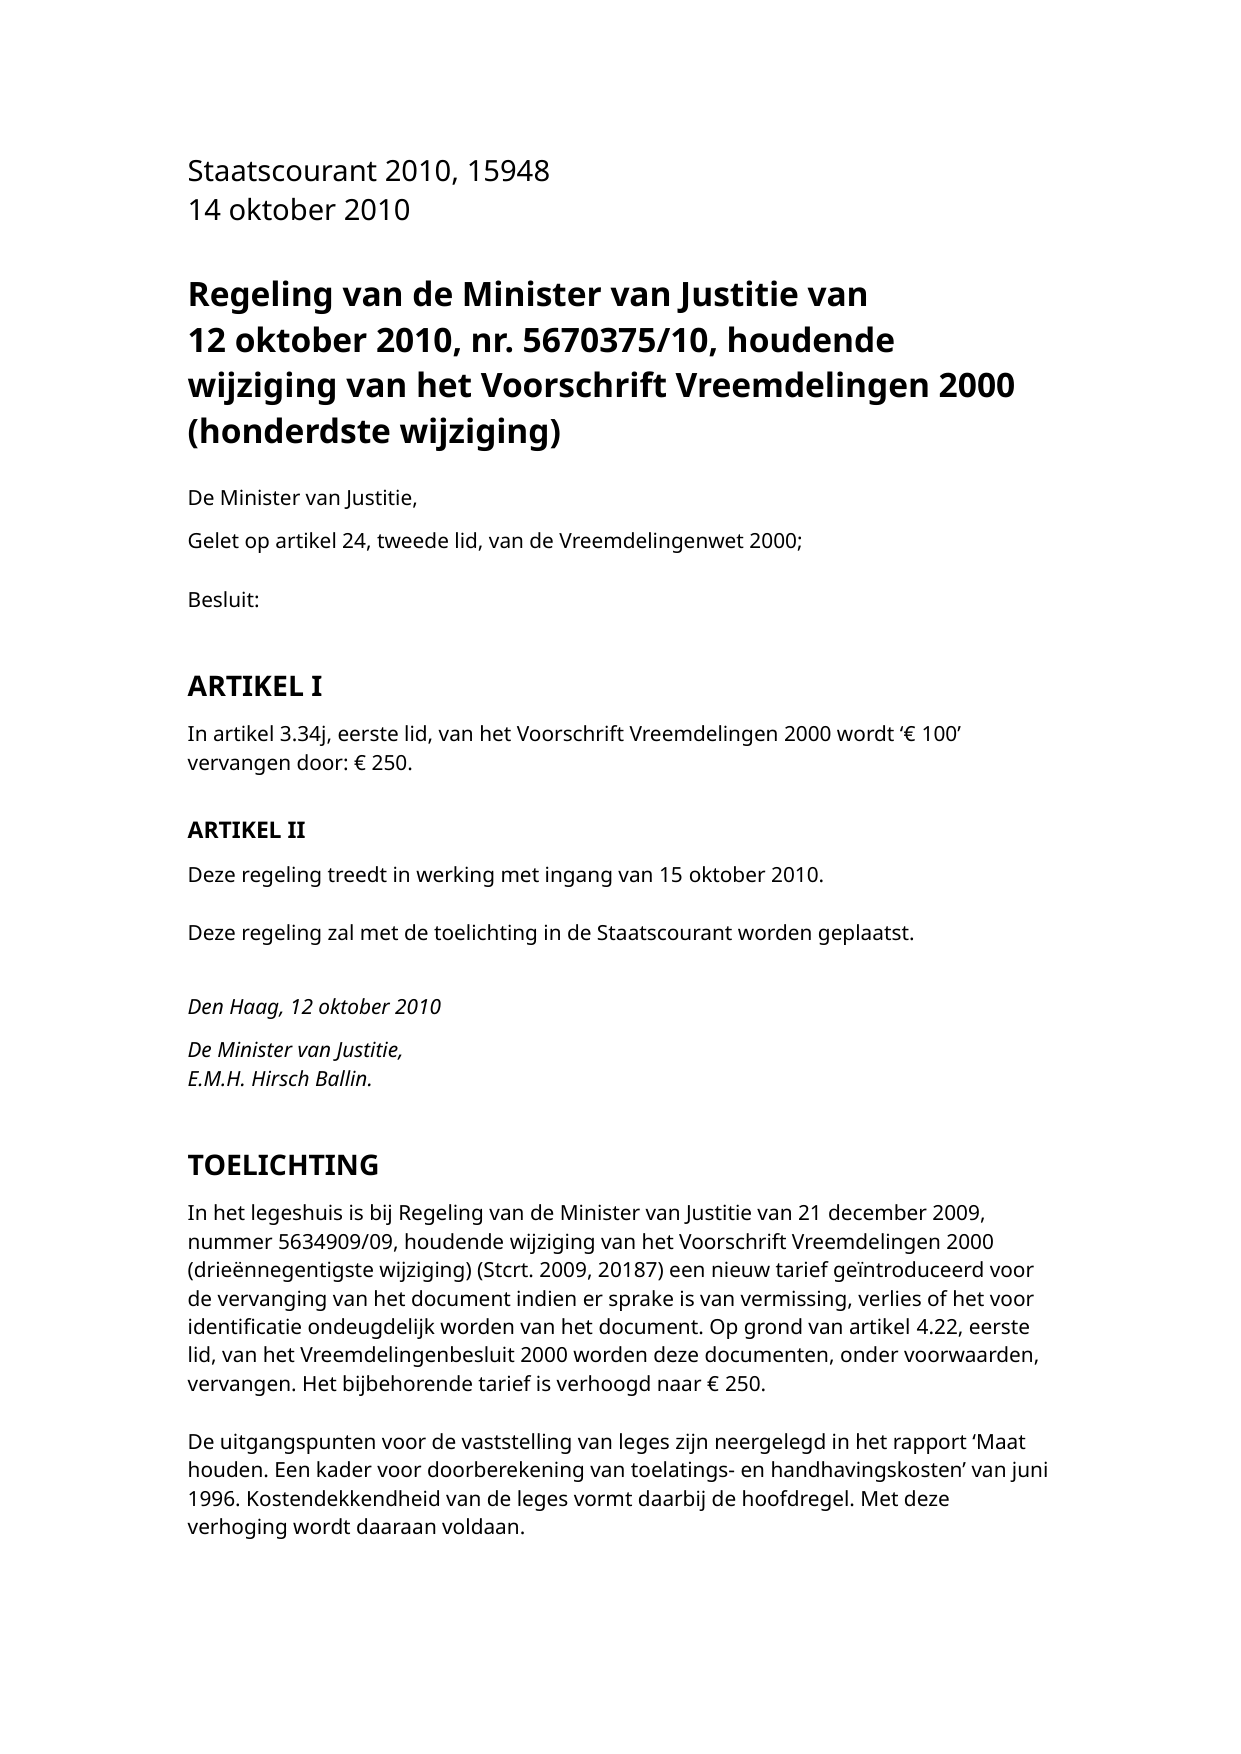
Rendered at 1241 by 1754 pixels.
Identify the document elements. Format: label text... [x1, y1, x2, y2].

text In artikel 3.34j, eerste lid, van het Voorschrift Vreemdelingen 2000 wordt ‘€ 100’ vervangen door: € 250. [187, 719, 1053, 776]
text Gelet op artikel 24, tweede lid, van de Vreemdelingenwet 2000; [187, 526, 1053, 555]
subtitle TOELICHTING [187, 1145, 1053, 1183]
text Deze regeling zal met de toelichting in de Staatscourant worden geplaatst. [187, 918, 1053, 947]
subtitle ARTIKEL I [187, 666, 1053, 704]
text 14 oktober 2010 [187, 190, 1053, 229]
text De Minister van Justitie, [187, 483, 1053, 511]
text Deze regeling treedt in werking met ingang van 15 oktober 2010. [187, 860, 1053, 888]
text Den Haag, 12 oktober 2010 [187, 992, 1053, 1020]
text De Minister van Justitie, [187, 1035, 1053, 1064]
text E.M.H. Hirsch Ballin. [187, 1064, 1053, 1092]
subtitle Regeling van de Minister van Justitie van 12 oktober 2010, nr. 5670375/10, houdende wijziging van het Voorschrift Vreemdelingen 2000 (honderdste wijziging) [187, 271, 1053, 453]
subtitle ARTIKEL II [187, 814, 1053, 845]
text Besluit: [187, 585, 1053, 613]
text In het legeshuis is bij Regeling van de Minister van Justitie van 21 december 2009, nummer 5634909/09, houdende wijziging van het Voorschrift Vreemdelingen 2000 (drieënnegentigste wijziging) (Stcrt. 2009, 20187) een nieuw tarief geïntroduceerd voor de vervanging van het document indien er sprake is van vermissing, verlies of het voor identificatie ondeugdelijk worden van het document. Op grond van artikel 4.22, eerste lid, van het Vreemdelingenbesluit 2000 worden deze documenten, onder voorwaarden, vervangen. Het bijbehorende tarief is verhoogd naar € 250. [187, 1198, 1053, 1397]
text Staatscourant 2010, 15948 [187, 150, 1053, 190]
text De uitgangspunten voor de vaststelling van leges zijn neergelegd in het rapport ‘Maat houden. Een kader voor doorberekening van toelatings- en handhavingskosten’ van juni 1996. Kostendekkendheid van de leges vormt daarbij de hoofdregel. Met deze verhoging wordt daaraan voldaan. [187, 1427, 1053, 1541]
